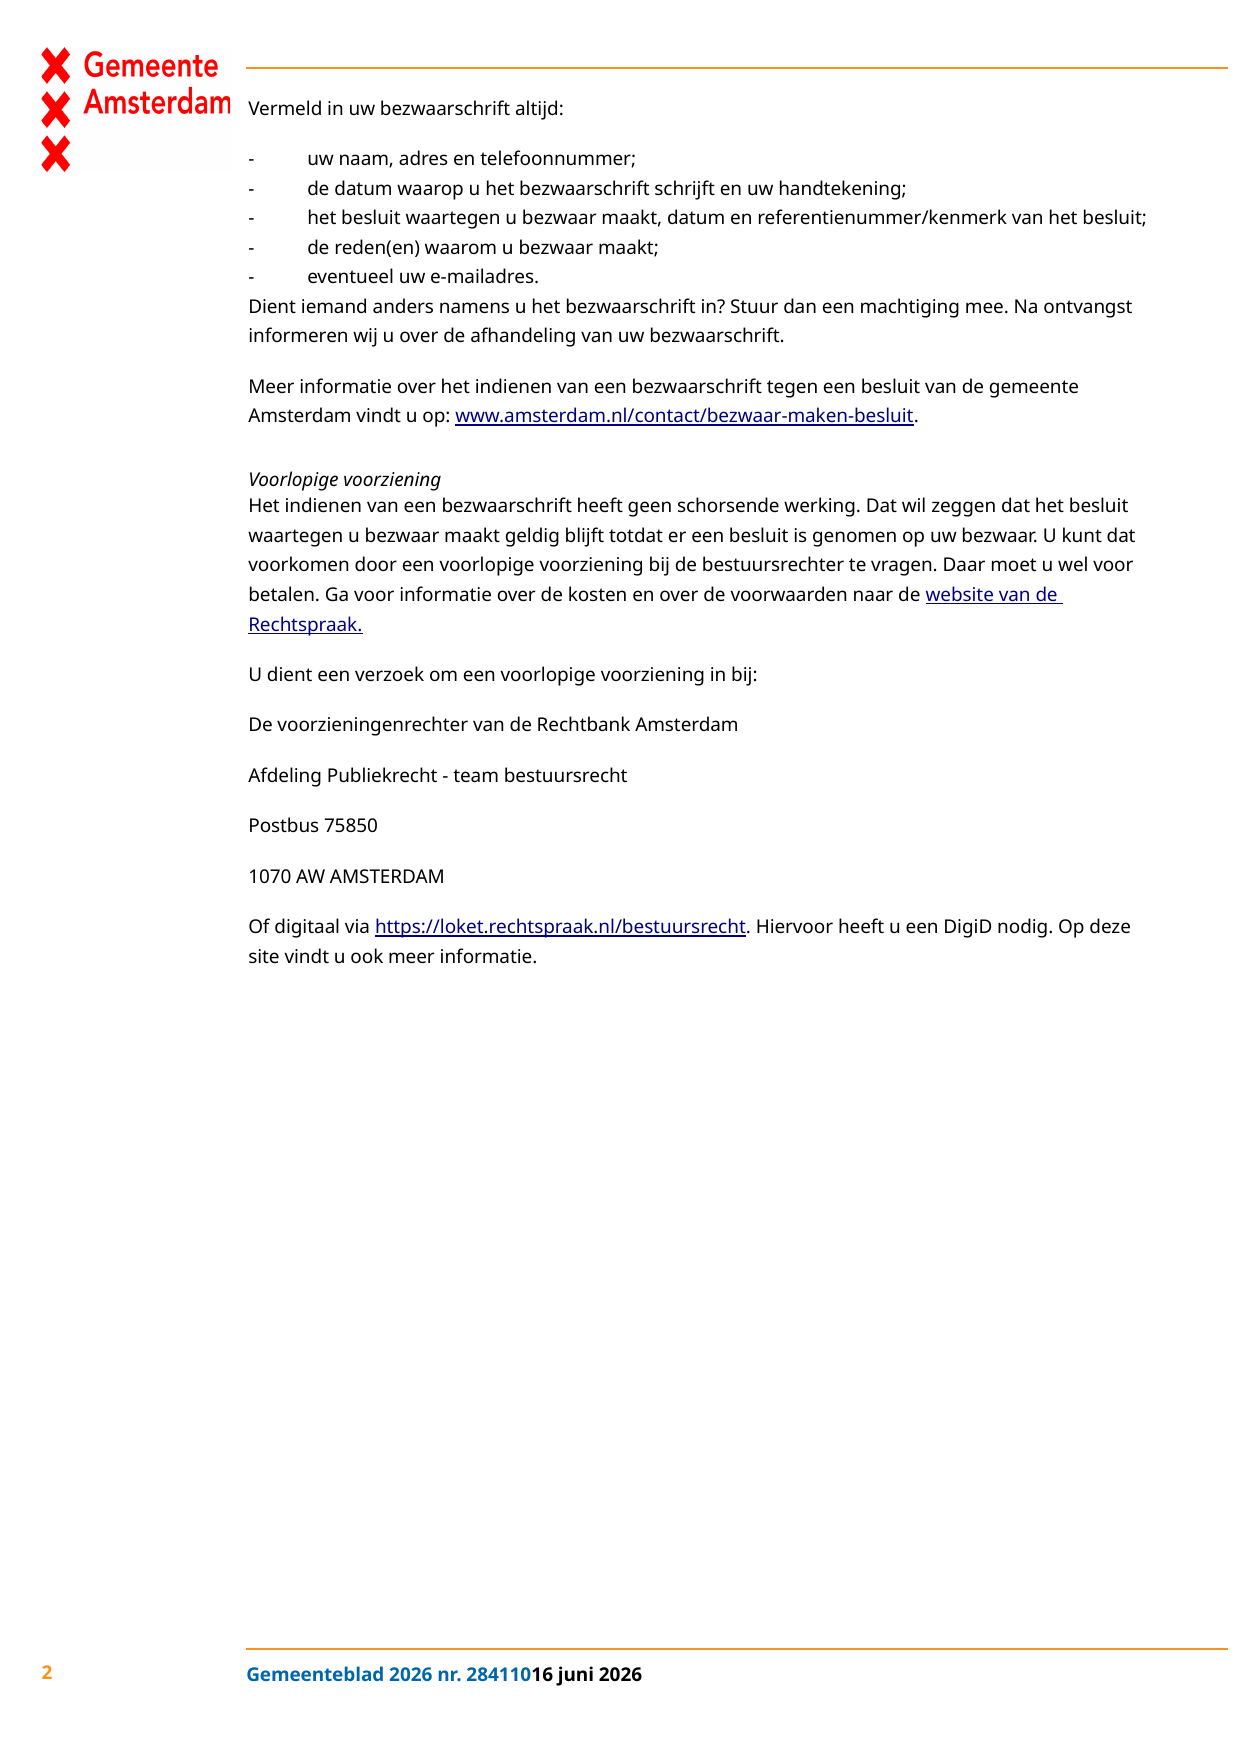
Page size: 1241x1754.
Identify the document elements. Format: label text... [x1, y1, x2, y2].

picture [41, 47, 231, 172]
list het besluit waartegen u bezwaar maakt, datum en referentienummer/kenmerk van het besluit; [248, 204, 1152, 230]
text Of digitaal via https://loket.rechtspraak.nl/bestuursrecht. Hiervoor heeft u een DigiD nodig. Op deze site vindt u ook meer informatie. [248, 913, 1152, 968]
text U dient een verzoek om een voorlopige voorziening in bij: [248, 661, 1152, 687]
text 1070 AW AMSTERDAM [248, 863, 1152, 888]
text Meer informatie over het indienen van een bezwaarschrift tegen een besluit van de gemeente Amsterdam vindt u op: www.amsterdam.nl/contact/bezwaar-maken-besluit. [248, 373, 1152, 428]
text Dient iemand anders namens u het bezwaarschrift in? Stuur dan een machtiging mee. Na ontvangst informeren wij u over de afhandeling van uw bezwaarschrift. [248, 293, 1152, 348]
text Afdeling Publiekrecht - team bestuursrecht [248, 762, 1152, 788]
list eventueel uw e-mailadres. [248, 263, 1152, 289]
text De voorzieningenrechter van de Rechtbank Amsterdam [248, 712, 1152, 737]
text Voorlopige voorziening [248, 467, 1152, 492]
text Postbus 75850 [248, 812, 1152, 838]
text Vermeld in uw bezwaarschrift altijd: [248, 95, 1152, 121]
list de datum waarop u het bezwaarschrift schrijft en uw handtekening; [248, 175, 1152, 201]
list de reden(en) waarom u bezwaar maakt; [248, 234, 1152, 260]
list uw naam, adres en telefoonnummer; [248, 145, 1152, 171]
text Het indienen van een bezwaarschrift heeft geen schorsende werking. Dat wil zeggen dat het besluit waartegen u bezwaar maakt geldig blijft totdat er een besluit is genomen op uw bezwaar. U kunt dat voorkomen door een voorlopige voorziening bij de bestuursrechter te vragen. Daar moet u wel voor betalen. Ga voor informatie over de kosten en over de voorwaarden naar de website van de Rechtspraak. [248, 492, 1152, 636]
